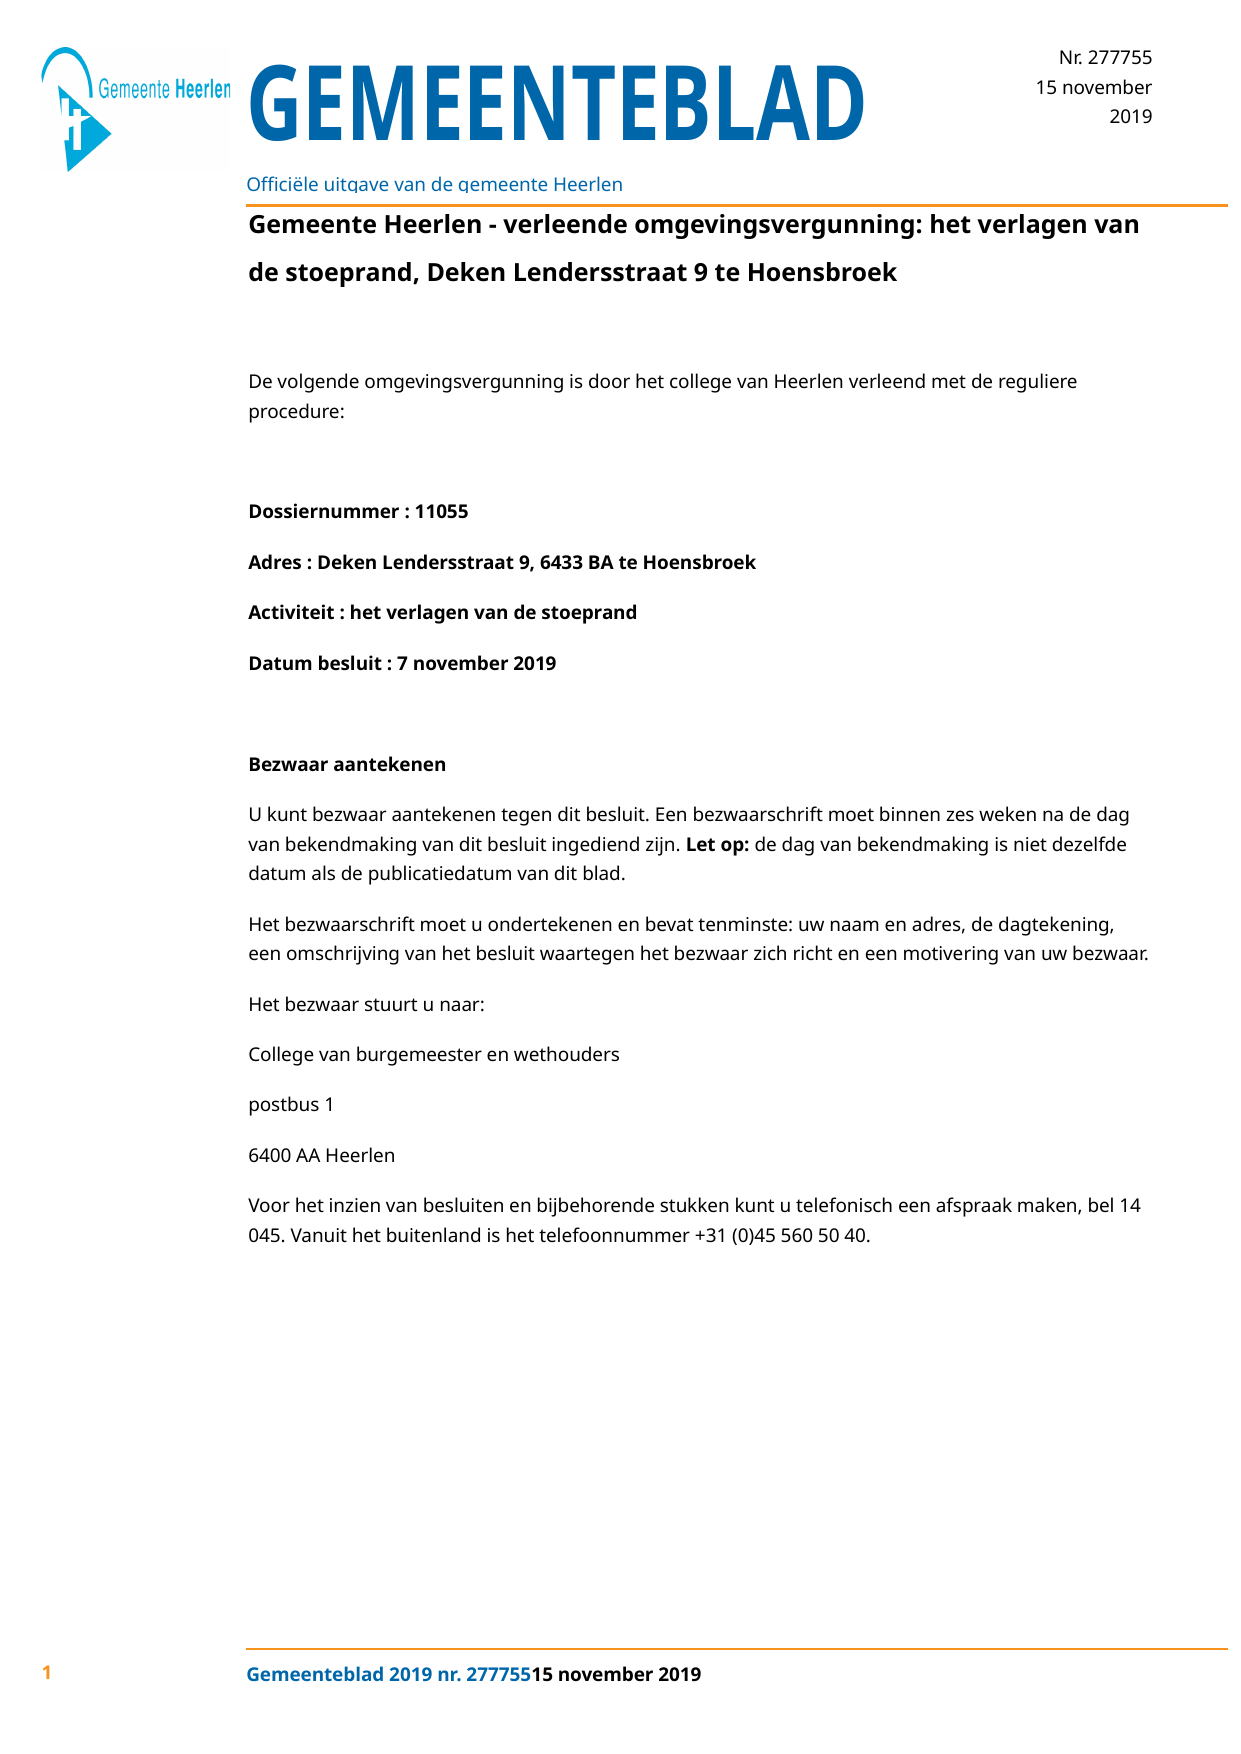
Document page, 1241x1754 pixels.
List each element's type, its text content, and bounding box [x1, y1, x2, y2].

picture [41, 47, 231, 172]
text Gemeente Heerlen - verleende omgevingsvergunning: het verlagen van de stoeprand, Deken Lendersstraat 9 te Hoensbroek [248, 207, 1152, 288]
text Adres : Deken Lendersstraat 9, 6433 BA te Hoensbroek [248, 549, 1152, 575]
text College van burgemeester en wethouders [248, 1041, 1152, 1067]
text Datum besluit : 7 november 2019 [248, 650, 1152, 676]
text Activiteit : het verlagen van de stoeprand [248, 599, 1152, 625]
picture [41, 47, 59, 70]
text Het bezwaarschrift moet u ondertekenen en bevat tenminste: uw naam en adres, de dagtekening, een omschrijving van het besluit waartegen het bezwaar zich richt en een motivering van uw bezwaar. [248, 911, 1152, 966]
text Voor het inzien van besluiten en bijbehorende stukken kunt u telefonisch een afspraak maken, bel 14 045. Vanuit het buitenland is het telefoonnummer +31 (0)45 560 50 40. [248, 1192, 1152, 1248]
text U kunt bezwaar aantekenen tegen dit besluit. Een bezwaarschrift moet binnen zes weken na de dag van bekendmaking van dit besluit ingediend zijn. Let op: de dag van bekendmaking is niet dezelfde datum als de publicatiedatum van dit blad. [248, 801, 1152, 886]
text 6400 AA Heerlen [248, 1142, 1152, 1168]
text Het bezwaar stuurt u naar: [248, 991, 1152, 1017]
text postbus 1 [248, 1092, 1152, 1117]
text Bezwaar aantekenen [248, 751, 1152, 777]
text Dossiernummer : 11055 [248, 499, 1152, 524]
text De volgende omgevingsvergunning is door het college van Heerlen verleend met de reguliere procedure: [248, 368, 1152, 424]
